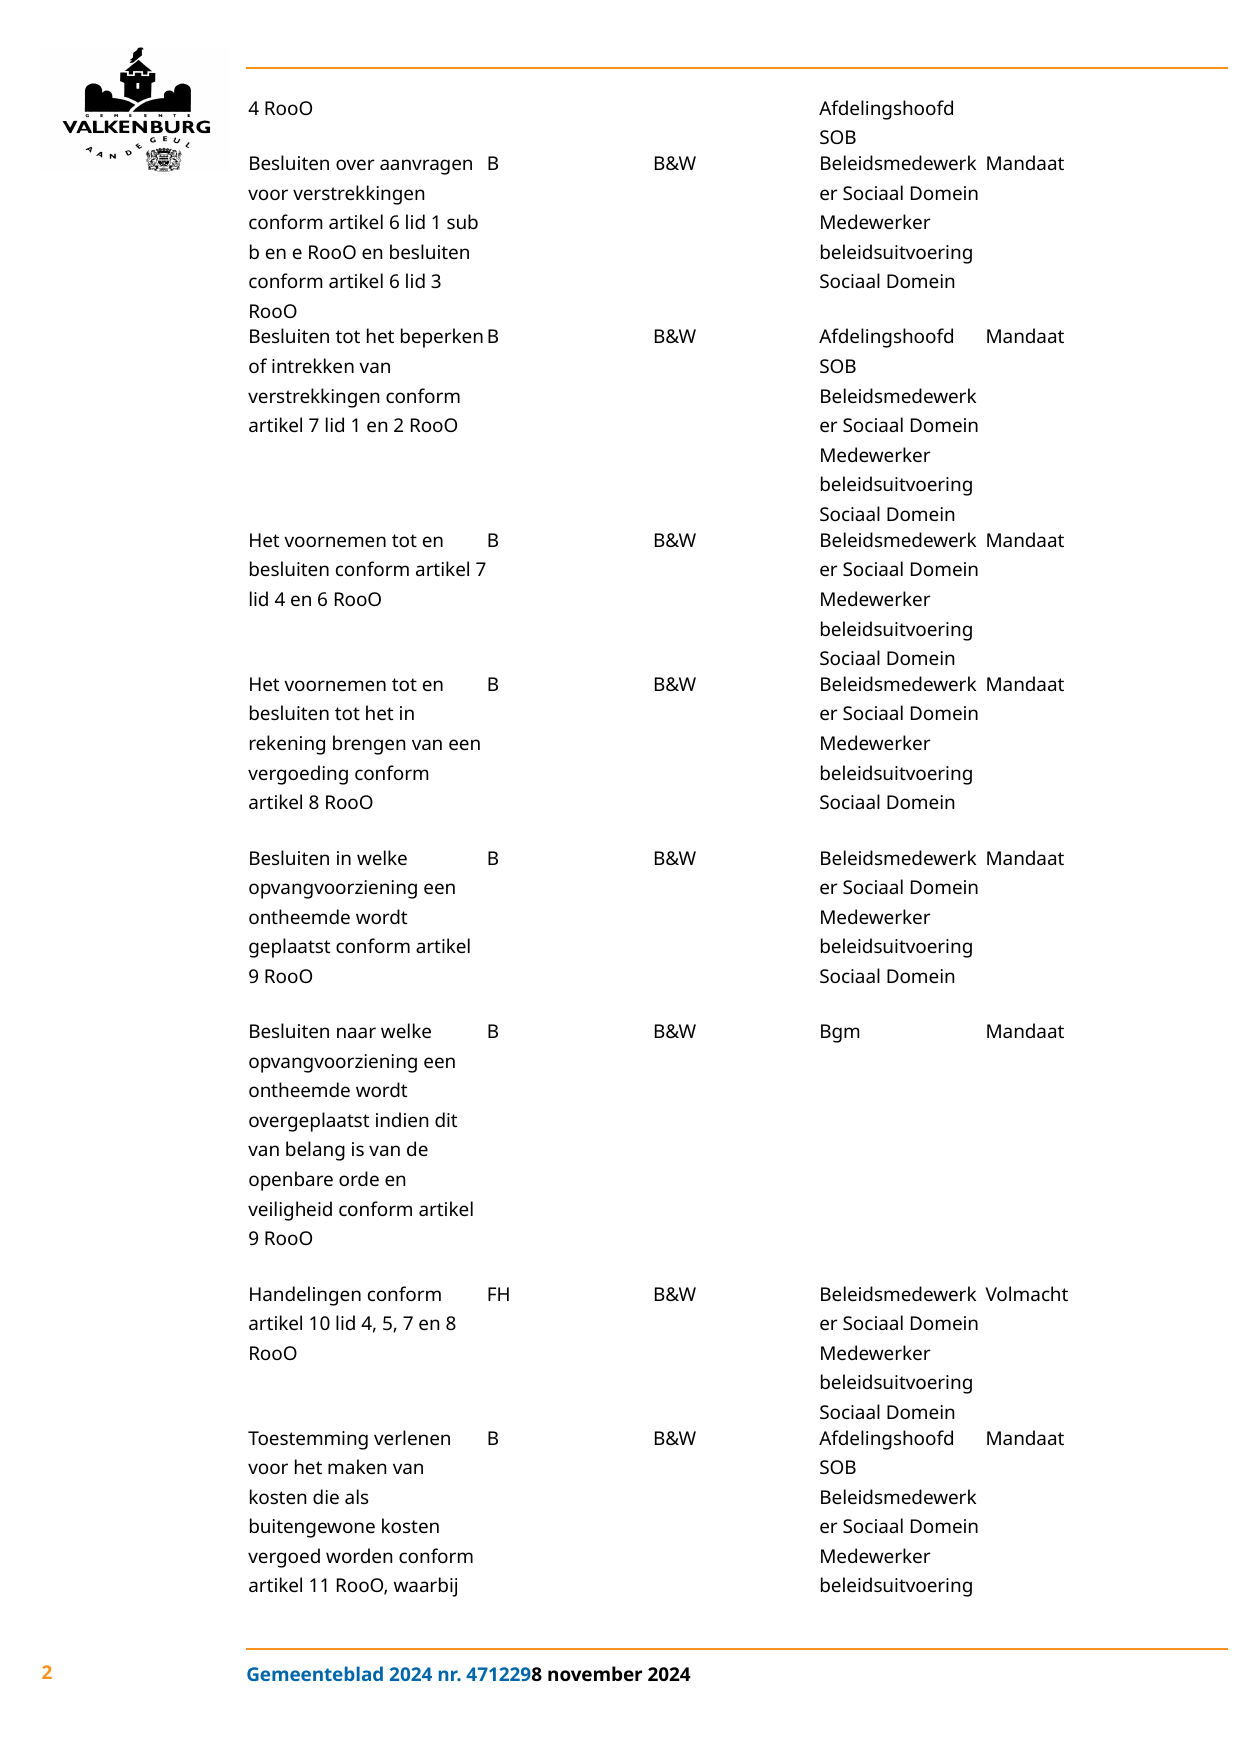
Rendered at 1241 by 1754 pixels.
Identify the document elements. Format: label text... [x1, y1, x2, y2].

table_cell Besluiten over aanvragen voor verstrekkingen conform artikel 6 lid 1 sub b en e RooO en besluiten conform artikel 6 lid 3 RooO [248, 150, 487, 324]
table_cell Beleidsmedewerker Sociaal Domein Medewerker beleidsuitvoering Sociaal Domein [819, 527, 985, 671]
table_cell B [487, 1425, 653, 1598]
table_cell Mandaat [985, 527, 1152, 671]
table_cell [487, 95, 653, 150]
table_cell Mandaat [985, 671, 1152, 845]
table_cell Beleidsmedewerker Sociaal Domein Medewerker beleidsuitvoering Sociaal Domein [819, 671, 985, 845]
table_cell Bgm [819, 1018, 985, 1281]
table_cell Besluiten tot het beperken of intrekken van verstrekkingen conform artikel 7 lid 1 en 2 RooO [248, 324, 487, 527]
table_cell Toestemming verlenen voor het maken van kosten die als buitengewone kosten vergoed worden conform artikel 11 RooO, waarbij [248, 1425, 487, 1598]
table_cell B&W [653, 1018, 819, 1281]
table_cell Mandaat [985, 324, 1152, 527]
table_cell FH [487, 1281, 653, 1425]
table_cell B [487, 845, 653, 1018]
table_cell B [487, 527, 653, 671]
table_cell Handelingen conform artikel 10 lid 4, 5, 7 en 8 RooO [248, 1281, 487, 1425]
table_cell B&W [653, 845, 819, 1018]
table_cell Beleidsmedewerker Sociaal Domein Medewerker beleidsuitvoering Sociaal Domein [819, 150, 985, 324]
table_cell Mandaat [985, 1018, 1152, 1281]
table_cell B&W [653, 150, 819, 324]
table_cell Mandaat [985, 1425, 1152, 1598]
table_cell B&W [653, 324, 819, 527]
table_cell Beleidsmedewerker Sociaal Domein Medewerker beleidsuitvoering Sociaal Domein [819, 845, 985, 1018]
table_cell [985, 95, 1152, 150]
table_cell B&W [653, 527, 819, 671]
table_cell Beleidsmedewerker Sociaal Domein Medewerker beleidsuitvoering Sociaal Domein [819, 1281, 985, 1425]
table_cell Afdelingshoofd SOB Beleidsmedewerker Sociaal Domein Medewerker beleidsuitvoering Sociaal Domein [819, 324, 985, 527]
table_cell Het voornemen tot en besluiten conform artikel 7 lid 4 en 6 RooO [248, 527, 487, 671]
table_cell Mandaat [985, 150, 1152, 324]
table_cell Het voornemen tot en besluiten tot het in rekening brengen van een vergoeding conform artikel 8 RooO [248, 671, 487, 845]
table_cell B [487, 150, 653, 324]
table_cell B&W [653, 671, 819, 845]
table_cell Besluiten in welke opvangvoorziening een ontheemde wordt geplaatst conform artikel 9 RooO [248, 845, 487, 1018]
table_cell Afdelingshoofd SOB Beleidsmedewerker Sociaal Domein Medewerker beleidsuitvoering [819, 1425, 985, 1598]
table_cell Volmacht [985, 1281, 1152, 1425]
table_cell 4 RooO [248, 95, 487, 150]
table_cell [653, 95, 819, 150]
table_cell Mandaat [985, 845, 1152, 1018]
table_cell B [487, 671, 653, 845]
table_cell Besluiten naar welke opvangvoorziening een ontheemde wordt overgeplaatst indien dit van belang is van de openbare orde en veiligheid conform artikel 9 RooO [248, 1018, 487, 1281]
table_cell B [487, 1018, 653, 1281]
picture [41, 47, 231, 172]
table_cell Afdelingshoofd SOB [819, 95, 985, 150]
table_cell B&W [653, 1281, 819, 1425]
table_cell B&W [653, 1425, 819, 1598]
table_cell B [487, 324, 653, 527]
